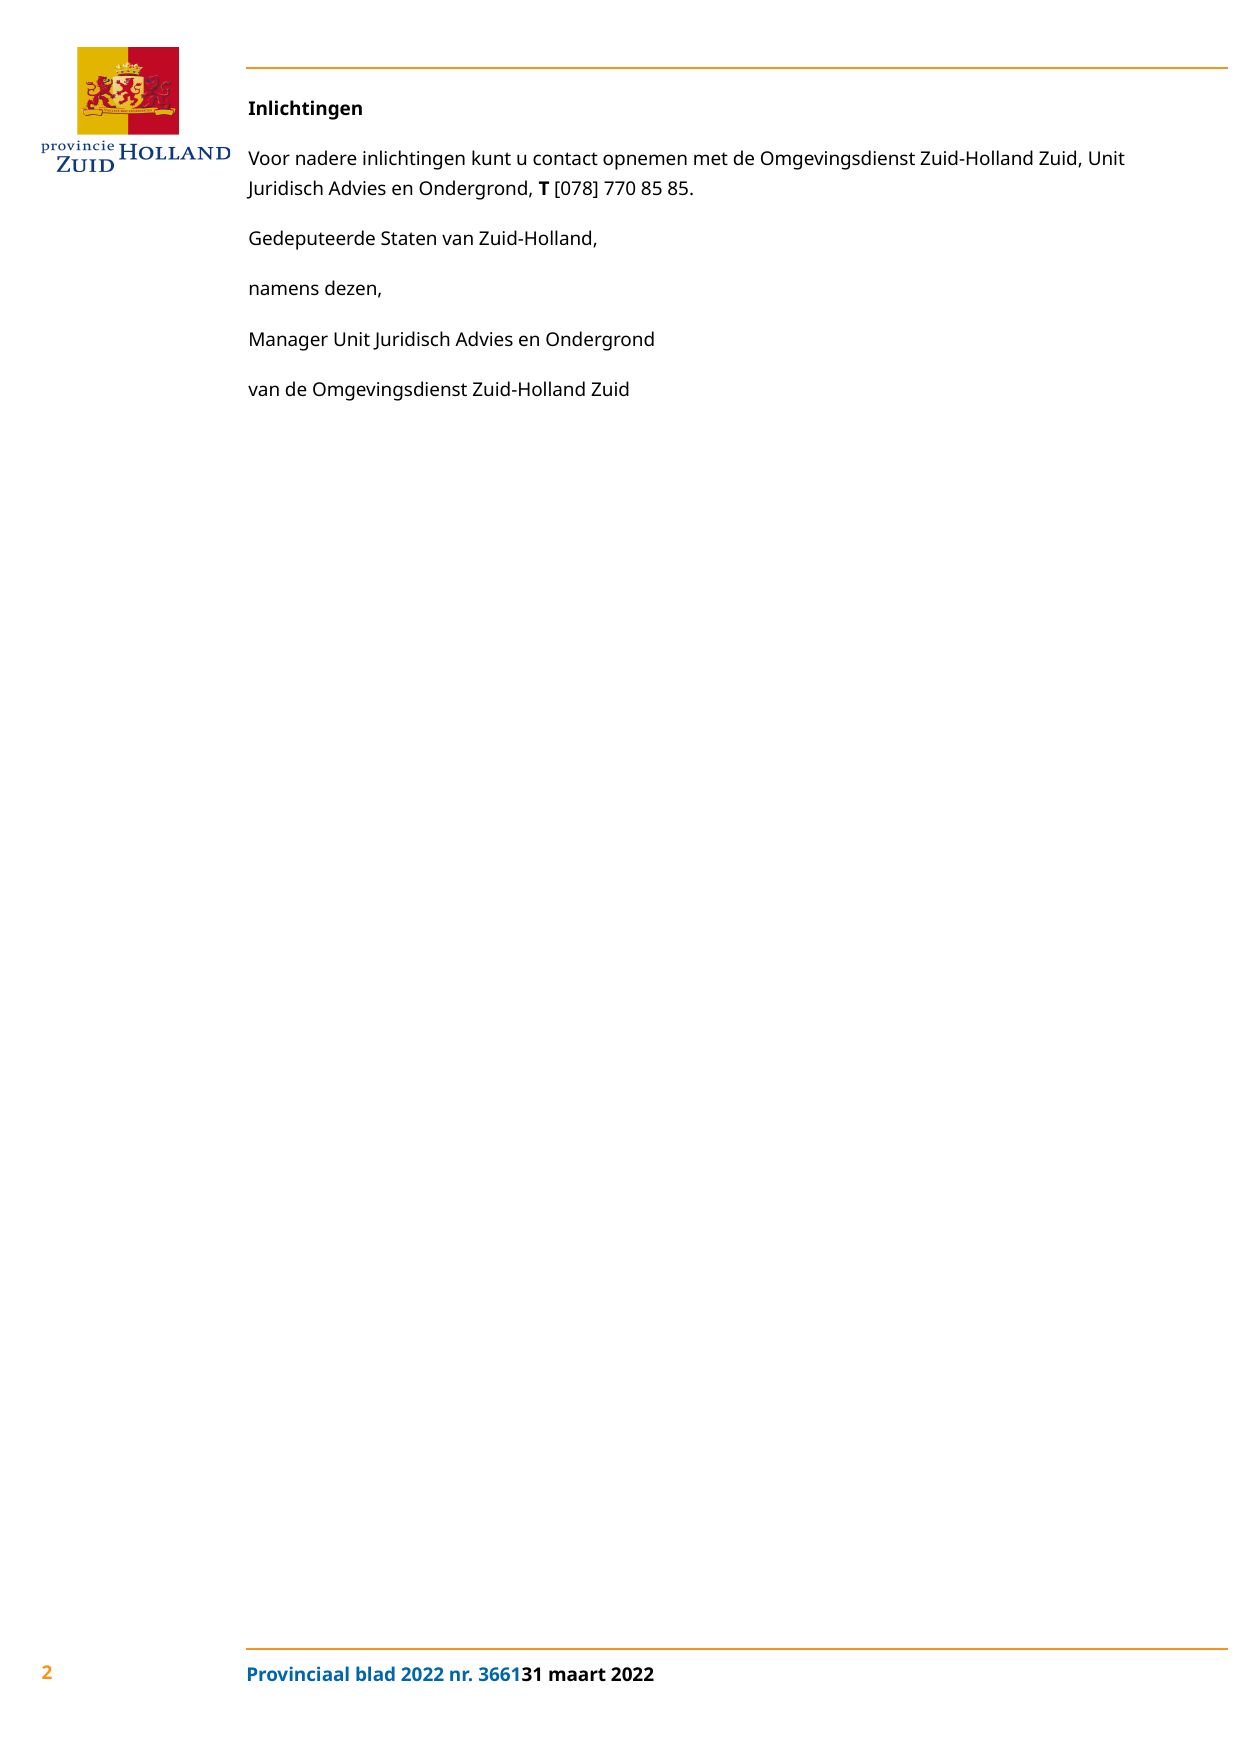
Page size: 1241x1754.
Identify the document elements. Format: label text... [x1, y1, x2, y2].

text van de Omgevingsdienst Zuid-Holland Zuid [248, 376, 1152, 402]
text Inlichtingen [248, 95, 1152, 121]
text Gedeputeerde Staten van Zuid-Holland, [248, 225, 1152, 251]
picture [41, 47, 231, 172]
text Voor nadere inlichtingen kunt u contact opnemen met de Omgevingsdienst Zuid-Holland Zuid, Unit Juridisch Advies en Ondergrond, T [078] 770 85 85. [248, 145, 1152, 201]
text Manager Unit Juridisch Advies en Ondergrond [248, 326, 1152, 352]
text namens dezen, [248, 276, 1152, 301]
